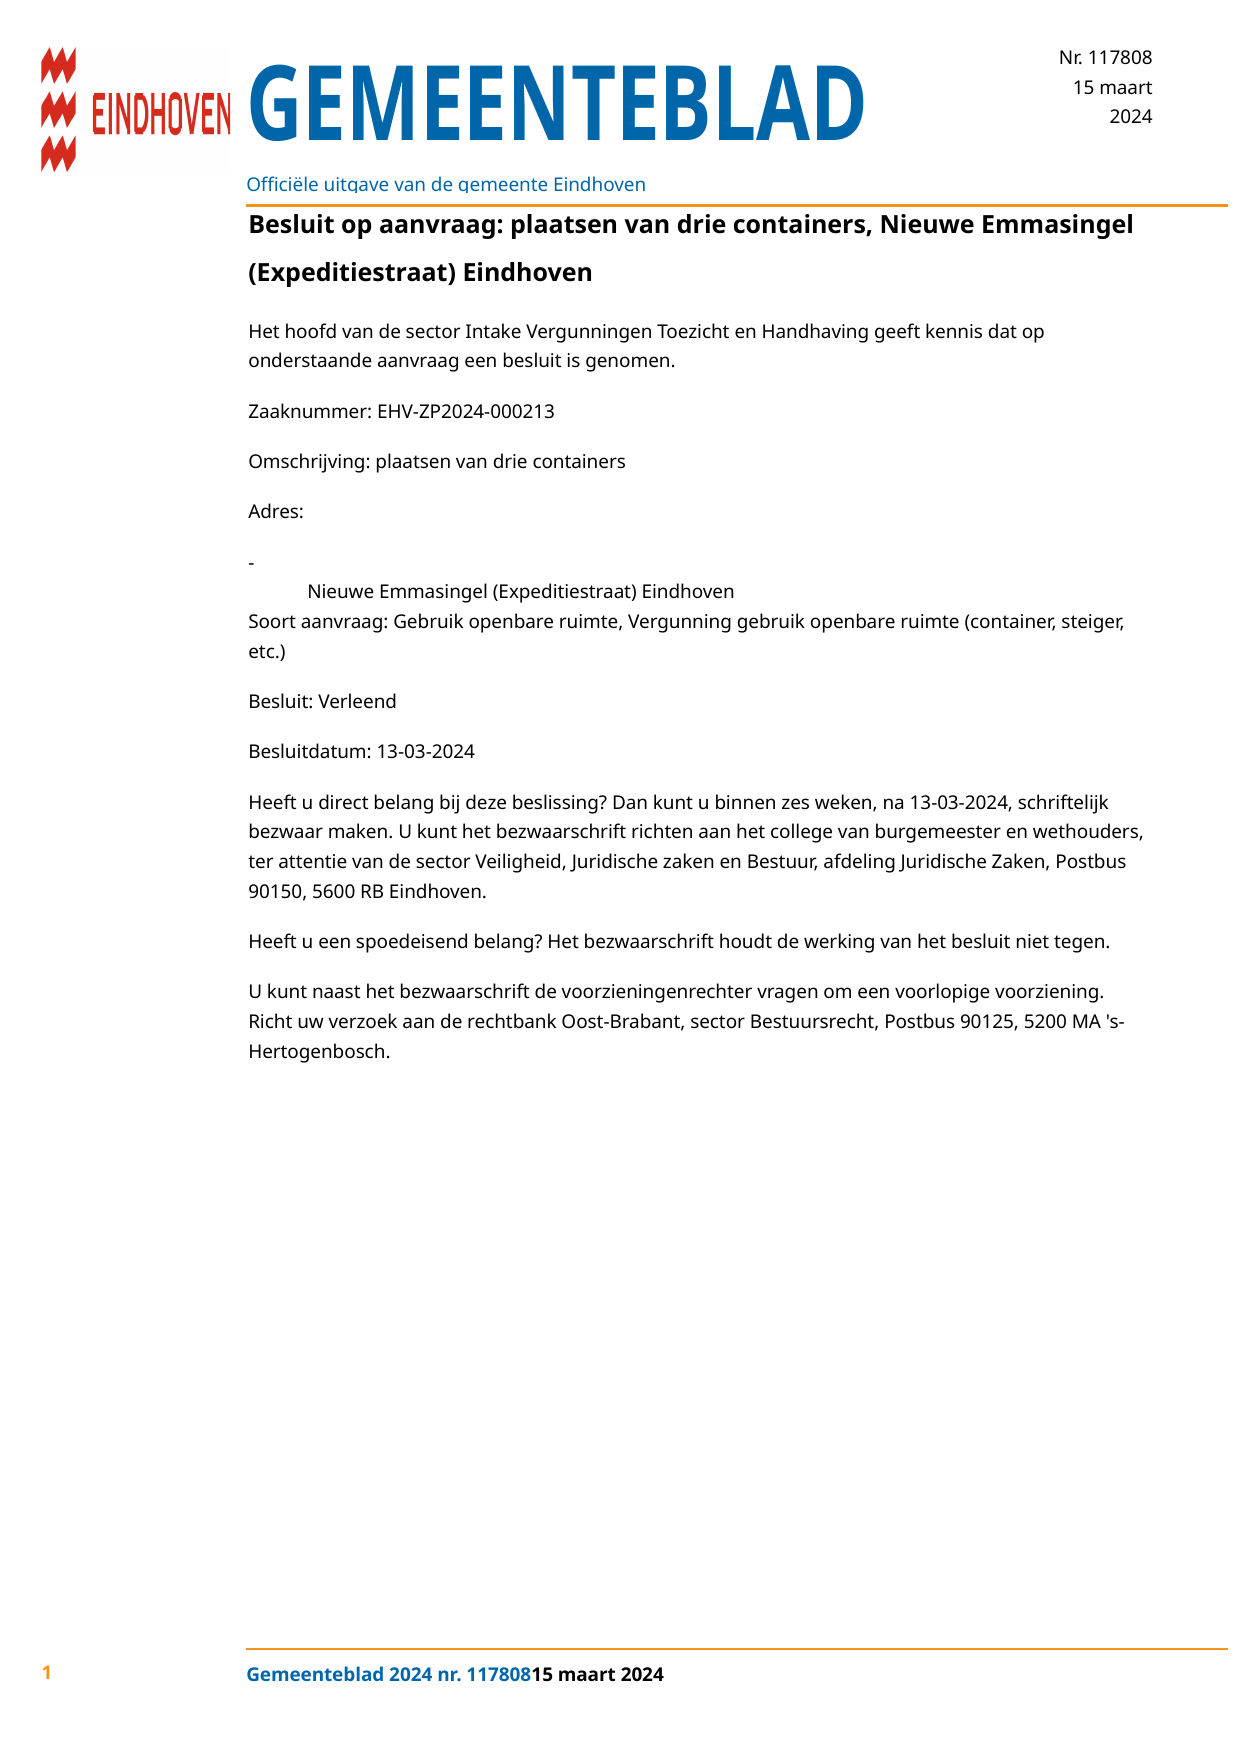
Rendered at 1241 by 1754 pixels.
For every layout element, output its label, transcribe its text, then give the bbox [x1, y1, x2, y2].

text Besluit op aanvraag: plaatsen van drie containers, Nieuwe Emmasingel (Expeditiestraat) Eindhoven [248, 207, 1152, 288]
picture [41, 47, 231, 172]
text U kunt naast het bezwaarschrift de voorzieningenrechter vragen om een voorlopige voorziening. Richt uw verzoek aan de rechtbank Oost-Brabant, sector Bestuursrecht, Postbus 90125, 5200 MA 's-Hertogenbosch. [248, 979, 1152, 1064]
text Besluit: Verleend [248, 688, 1152, 714]
text Heeft u direct belang bij deze beslissing? Dan kunt u binnen zes weken, na 13-03-2024, schriftelijk bezwaar maken. U kunt het bezwaarschrift richten aan het college van burgemeester en wethouders, ter attentie van de sector Veiligheid, Juridische zaken en Bestuur, afdeling Juridische Zaken, Postbus 90150, 5600 RB Eindhoven. [248, 789, 1152, 904]
text Adres: [248, 499, 1152, 524]
text Besluitdatum: 13-03-2024 [248, 739, 1152, 764]
list Nieuwe Emmasingel (Expeditiestraat) Eindhoven [248, 579, 1152, 604]
text Het hoofd van de sector Intake Vergunningen Toezicht en Handhaving geeft kennis dat op onderstaande aanvraag een besluit is genomen. [248, 318, 1152, 373]
text Omschrijving: plaatsen van drie containers [248, 448, 1152, 474]
text Zaaknummer: EHV-ZP2024-000213 [248, 398, 1152, 424]
text Heeft u een spoedeisend belang? Het bezwaarschrift houdt de werking van het besluit niet tegen. [248, 928, 1152, 954]
text Soort aanvraag: Gebruik openbare ruimte, Vergunning gebruik openbare ruimte (container, steiger, etc.) [248, 608, 1152, 664]
